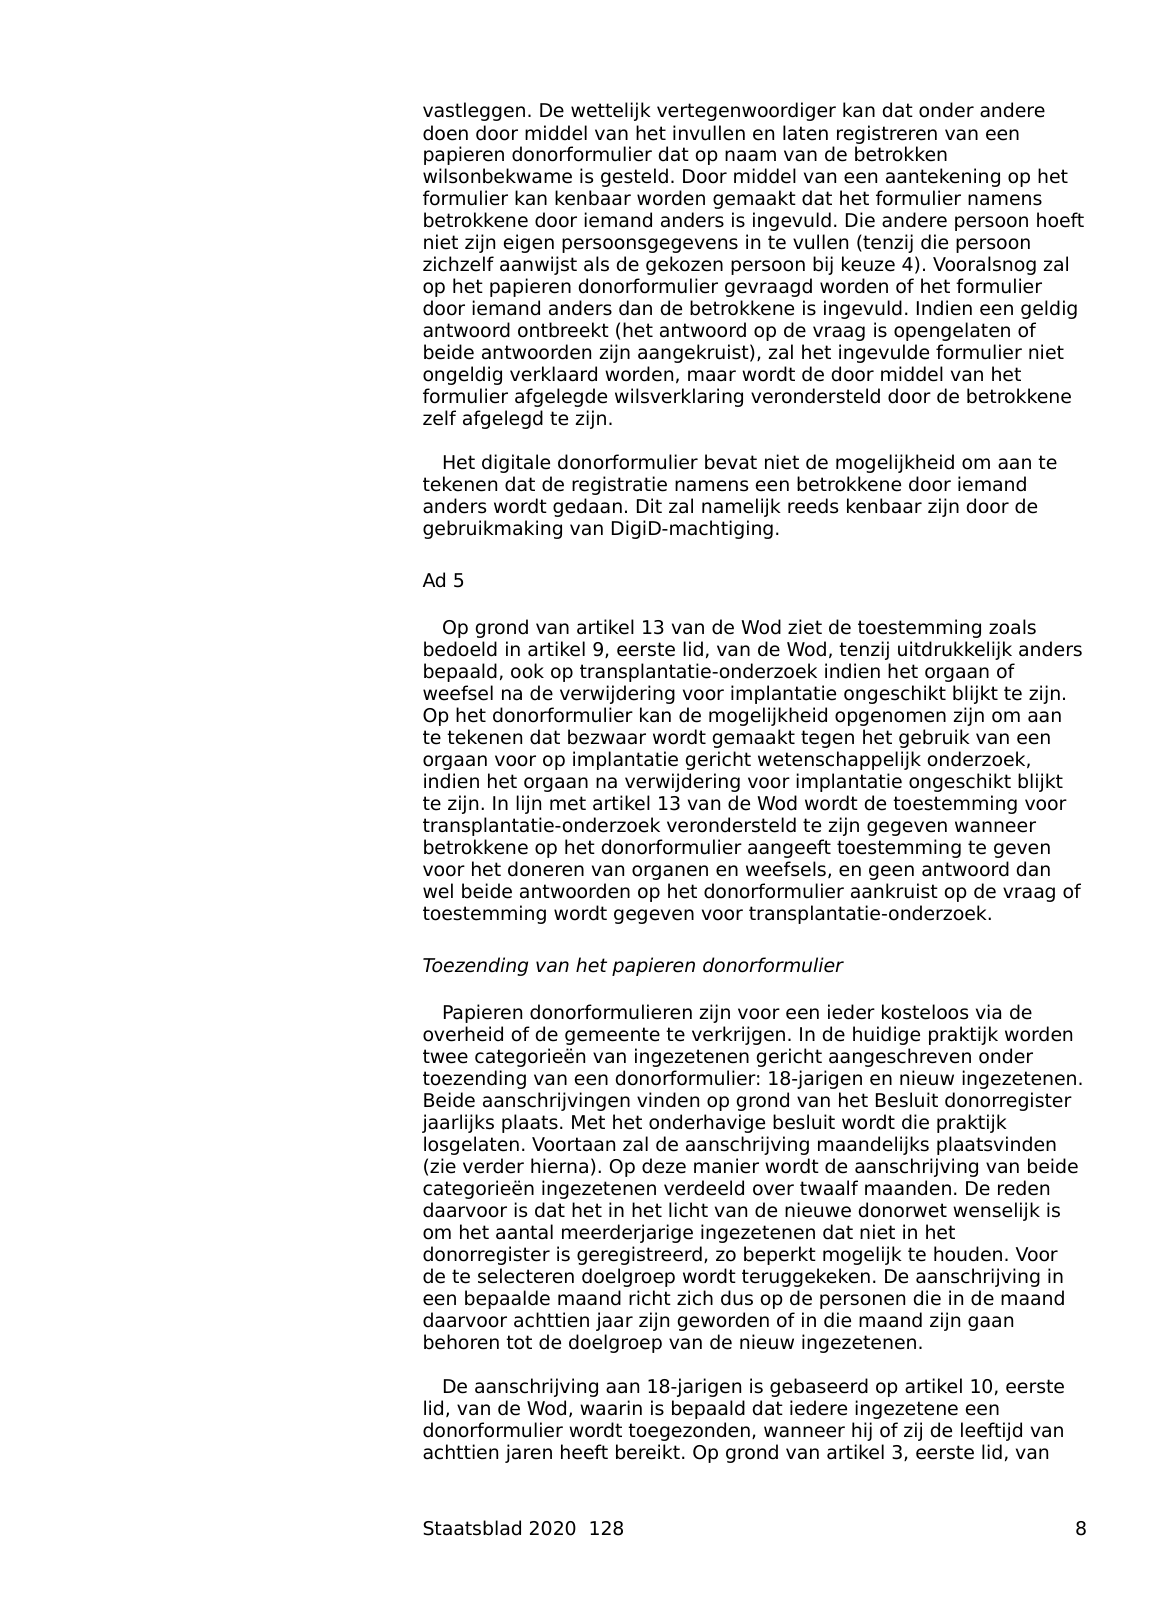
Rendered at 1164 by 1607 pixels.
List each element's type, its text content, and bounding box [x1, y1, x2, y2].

text Op grond van artikel 13 van de Wod ziet de toestemming zoals bedoeld in artikel 9, eerste lid, van de Wod, tenzij uitdrukkelijk anders bepaald, ook op transplantatie-onderzoek indien het orgaan of weefsel na de verwijdering voor implantatie ongeschikt blijkt te zijn. Op het donorformulier kan de mogelijkheid opgenomen zijn om aan te tekenen dat bezwaar wordt gemaakt tegen het gebruik van een orgaan voor op implantatie gericht wetenschappelijk onderzoek, indien het orgaan na verwijdering voor implantatie ongeschikt blijkt te zijn. In lijn met artikel 13 van de Wod wordt de toestemming voor transplantatie-onderzoek verondersteld te zijn gegeven wanneer betrokkene op het donorformulier aangeeft toestemming te geven voor het doneren van organen en weefsels, en geen antwoord dan wel beide antwoorden op het donorformulier aankruist op de vraag of toestemming wordt gegeven voor transplantatie-onderzoek. [422, 617, 1087, 925]
subtitle Toezending van het papieren donorformulier [422, 955, 1087, 977]
text Papieren donorformulieren zijn voor een ieder kosteloos via de overheid of de gemeente te verkrijgen. In de huidige praktijk worden twee categorieën van ingezetenen gericht aangeschreven onder toezending van een donorformulier: 18-jarigen en nieuw ingezetenen. Beide aanschrijvingen vinden op grond van het Besluit donorregister jaarlijks plaats. Met het onderhavige besluit wordt die praktijk losgelaten. Voortaan zal de aanschrijving maandelijks plaatsvinden (zie verder hierna). Op deze manier wordt de aanschrijving van beide categorieën ingezetenen verdeeld over twaalf maanden. De reden daarvoor is dat het in het licht van de nieuwe donorwet wenselijk is om het aantal meerderjarige ingezetenen dat niet in het donorregister is geregistreerd, zo beperkt mogelijk te houden. Voor de te selecteren doelgroep wordt teruggekeken. De aanschrijving in een bepaalde maand richt zich dus op de personen die in de maand daarvoor achttien jaar zijn geworden of in die maand zijn gaan behoren tot de doelgroep van de nieuw ingezetenen. [422, 1002, 1087, 1353]
text Het digitale donorformulier bevat niet de mogelijkheid om aan te tekenen dat de registratie namens een betrokkene door iemand anders wordt gedaan. Dit zal namelijk reeds kenbaar zijn door de gebruikmaking van DigiD-machtiging. [422, 452, 1087, 540]
text vastleggen. De wettelijk vertegenwoordiger kan dat onder andere doen door middel van het invullen en laten registreren van een papieren donorformulier dat op naam van de betrokken wilsonbekwame is gesteld. Door middel van een aantekening op het formulier kan kenbaar worden gemaakt dat het formulier namens betrokkene door iemand anders is ingevuld. Die andere persoon hoeft niet zijn eigen persoonsgegevens in te vullen (tenzij die persoon zichzelf aanwijst als de gekozen persoon bij keuze 4). Vooralsnog zal op het papieren donorformulier gevraagd worden of het formulier door iemand anders dan de betrokkene is ingevuld. Indien een geldig antwoord ontbreekt (het antwoord op de vraag is opengelaten of beide antwoorden zijn aangekruist), zal het ingevulde formulier niet ongeldig verklaard worden, maar wordt de door middel van het formulier afgelegde wilsverklaring verondersteld door de betrokkene zelf afgelegd te zijn. [422, 100, 1087, 430]
text De aanschrijving aan 18-jarigen is gebaseerd op artikel 10, eerste lid, van de Wod, waarin is bepaald dat iedere ingezetene een donorformulier wordt toegezonden, wanneer hij of zij de leeftijd van achttien jaren heeft bereikt. Op grond van artikel 3, eerste lid, van [422, 1376, 1087, 1464]
subtitle Ad 5 [422, 570, 1087, 592]
